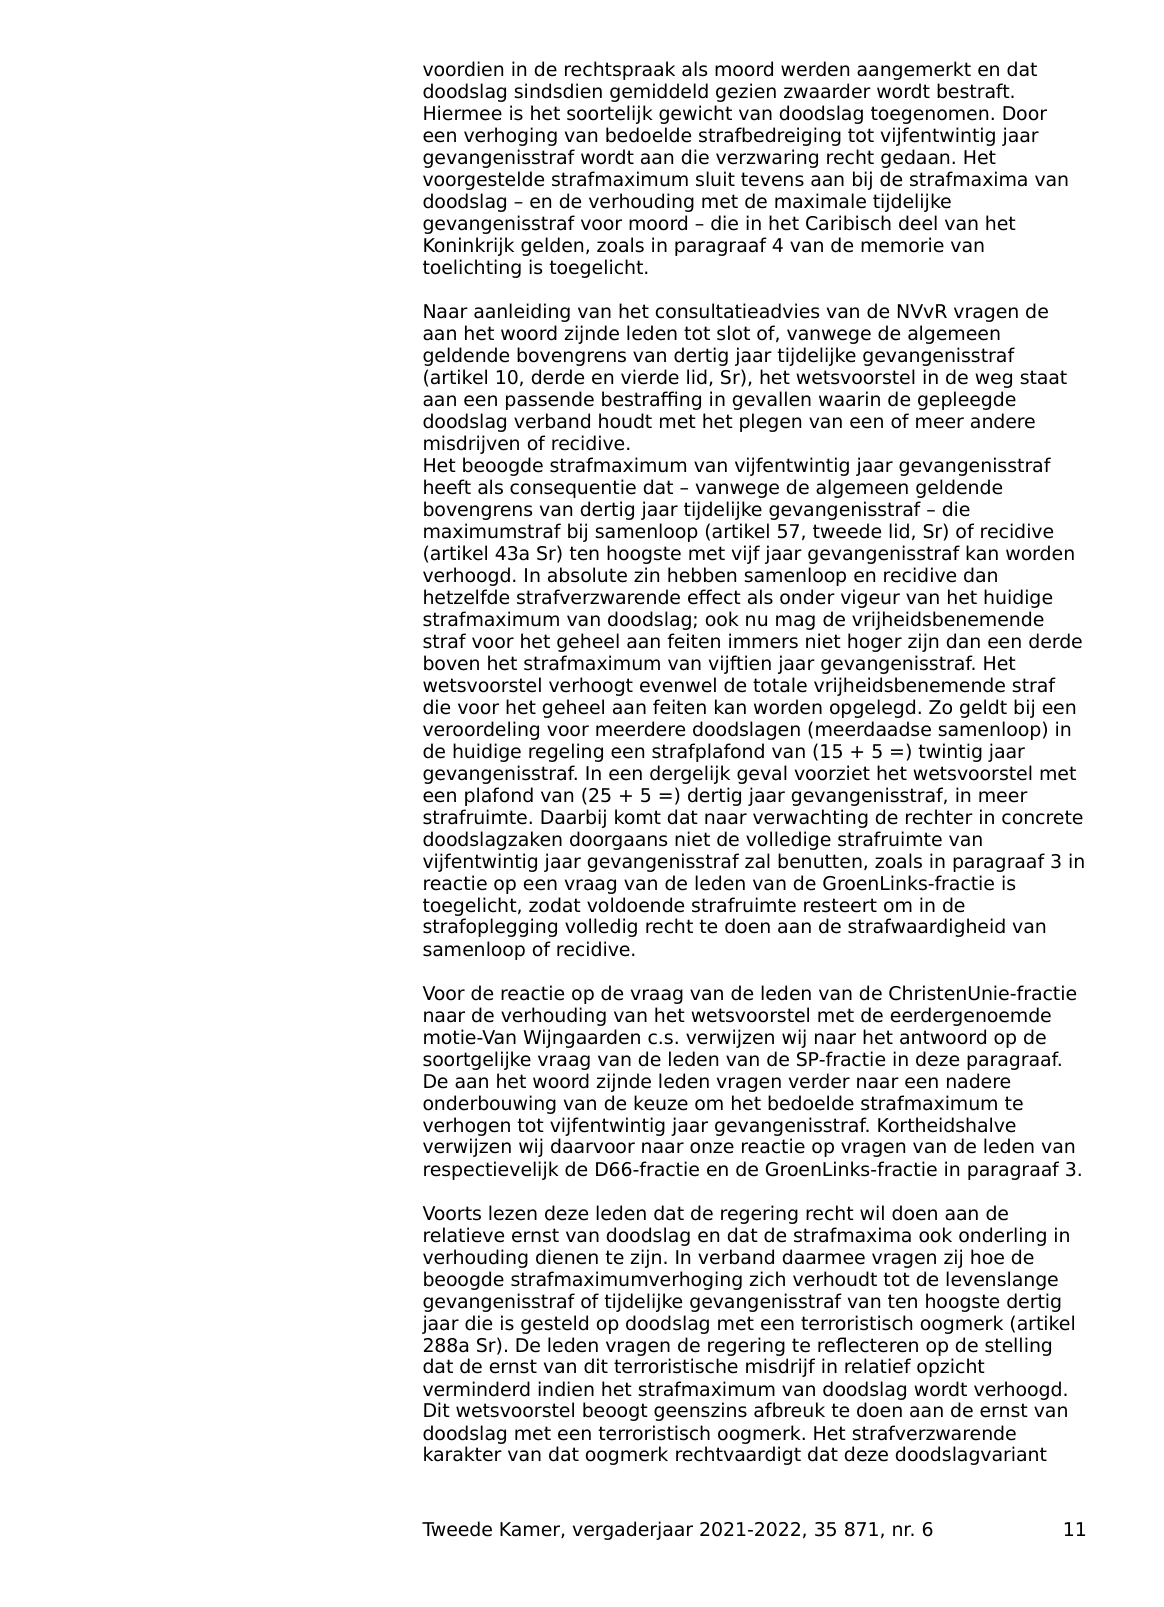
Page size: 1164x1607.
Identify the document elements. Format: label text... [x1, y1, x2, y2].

text voordien in de rechtspraak als moord werden aangemerkt en dat doodslag sindsdien gemiddeld gezien zwaarder wordt bestraft. Hiermee is het soortelijk gewicht van doodslag toegenomen. Door een verhoging van bedoelde strafbedreiging tot vijfentwintig jaar gevangenisstraf wordt aan die verzwaring recht gedaan. Het voorgestelde strafmaximum sluit tevens aan bij de strafmaxima van doodslag – en de verhouding met de maximale tijdelijke gevangenisstraf voor moord – die in het Caribisch deel van het Koninkrijk gelden, zoals in paragraaf 4 van de memorie van toelichting is toegelicht. [422, 59, 1087, 279]
text Het beoogde strafmaximum van vijfentwintig jaar gevangenisstraf heeft als consequentie dat – vanwege de algemeen geldende bovengrens van dertig jaar tijdelijke gevangenisstraf – die maximumstraf bij samenloop (artikel 57, tweede lid, Sr) of recidive (artikel 43a Sr) ten hoogste met vijf jaar gevangenisstraf kan worden verhoogd. In absolute zin hebben samenloop en recidive dan hetzelfde strafverzwarende effect als onder vigeur van het huidige strafmaximum van doodslag; ook nu mag de vrijheidsbenemende straf voor het geheel aan feiten immers niet hoger zijn dan een derde boven het strafmaximum van vijftien jaar gevangenisstraf. Het wetsvoorstel verhoogt evenwel de totale vrijheidsbenemende straf die voor het geheel aan feiten kan worden opgelegd. Zo geldt bij een veroordeling voor meerdere doodslagen (meerdaadse samenloop) in de huidige regeling een strafplafond van (15 + 5 =) twintig jaar gevangenisstraf. In een dergelijk geval voorziet het wetsvoorstel met een plafond van (25 + 5 =) dertig jaar gevangenisstraf, in meer strafruimte. Daarbij komt dat naar verwachting de rechter in concrete doodslagzaken doorgaans niet de volledige strafruimte van vijfentwintig jaar gevangenisstraf zal benutten, zoals in paragraaf 3 in reactie op een vraag van de leden van de GroenLinks-fractie is toegelicht, zodat voldoende strafruimte resteert om in de strafoplegging volledig recht te doen aan de strafwaardigheid van samenloop of recidive. [422, 455, 1087, 960]
text Naar aanleiding van het consultatieadvies van de NVvR vragen de aan het woord zijnde leden tot slot of, vanwege de algemeen geldende bovengrens van dertig jaar tijdelijke gevangenisstraf (artikel 10, derde en vierde lid, Sr), het wetsvoorstel in de weg staat aan een passende bestraffing in gevallen waarin de gepleegde doodslag verband houdt met het plegen van een of meer andere misdrijven of recidive. [422, 301, 1087, 455]
text Voorts lezen deze leden dat de regering recht wil doen aan de relatieve ernst van doodslag en dat de strafmaxima ook onderling in verhouding dienen te zijn. In verband daarmee vragen zij hoe de beoogde strafmaximumverhoging zich verhoudt tot de levenslange gevangenisstraf of tijdelijke gevangenisstraf van ten hoogste dertig jaar die is gesteld op doodslag met een terroristisch oogmerk (artikel 288a Sr). De leden vragen de regering te reflecteren op de stelling dat de ernst van dit terroristische misdrijf in relatief opzicht verminderd indien het strafmaximum van doodslag wordt verhoogd. [422, 1203, 1087, 1400]
text Dit wetsvoorstel beoogt geenszins afbreuk te doen aan de ernst van doodslag met een terroristisch oogmerk. Het strafverzwarende karakter van dat oogmerk rechtvaardigt dat deze doodslagvariant [422, 1400, 1087, 1466]
text Voor de reactie op de vraag van de leden van de ChristenUnie-fractie naar de verhouding van het wetsvoorstel met de eerdergenoemde motie-Van Wijngaarden c.s. verwijzen wij naar het antwoord op de soortgelijke vraag van de leden van de SP-fractie in deze paragraaf. De aan het woord zijnde leden vragen verder naar een nadere onderbouwing van de keuze om het bedoelde strafmaximum te verhogen tot vijfentwintig jaar gevangenisstraf. Kortheidshalve verwijzen wij daarvoor naar onze reactie op vragen van de leden van respectievelijk de D66-fractie en de GroenLinks-fractie in paragraaf 3. [422, 983, 1087, 1180]
